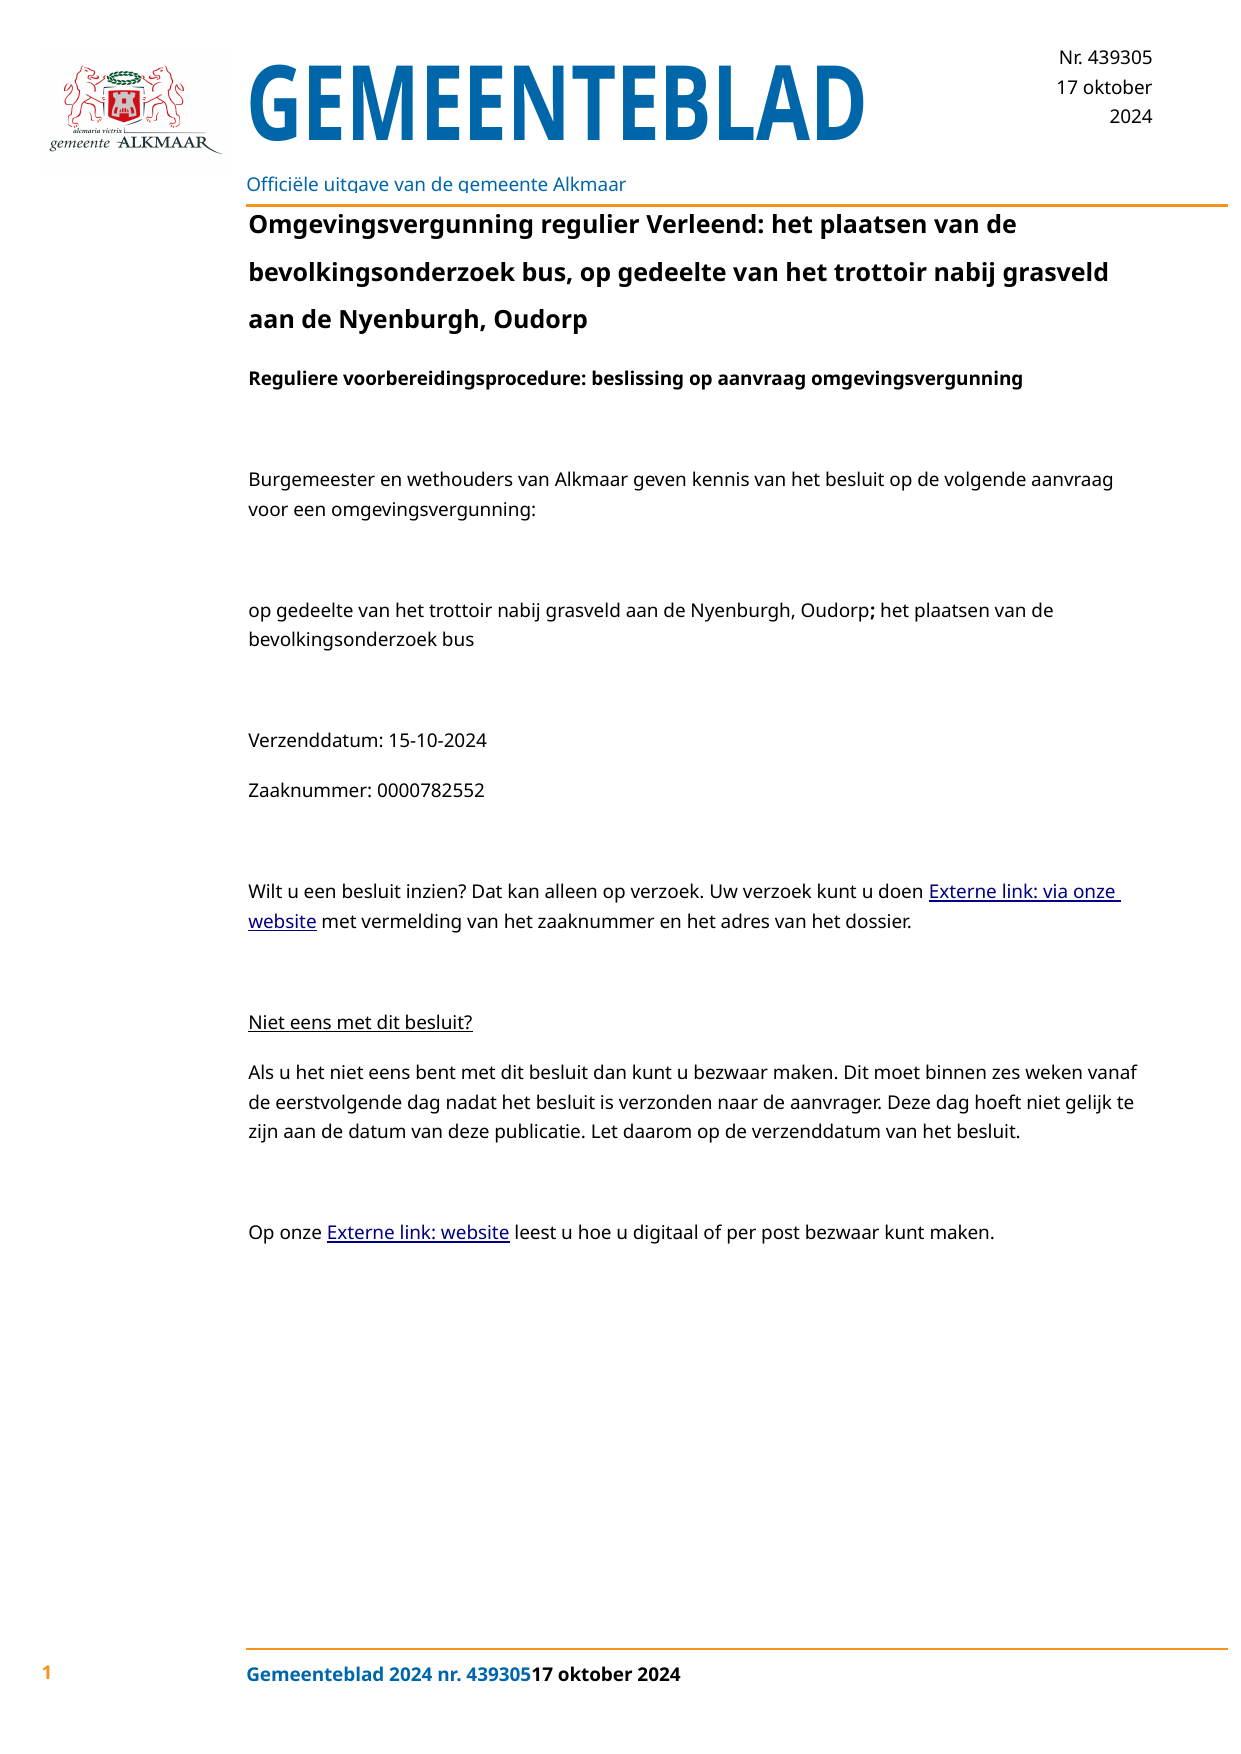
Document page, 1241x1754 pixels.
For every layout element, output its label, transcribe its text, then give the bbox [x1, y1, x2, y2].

text Niet eens met dit besluit? [248, 1009, 1152, 1034]
text Reguliere voorbereidingsprocedure: beslissing op aanvraag omgevingsvergunning [248, 366, 1152, 391]
text Op onze Externe link: website leest u hoe u digitaal of per post bezwaar kunt maken. [248, 1219, 1152, 1245]
text op gedeelte van het trottoir nabij grasveld aan de Nyenburgh, Oudorp; het plaatsen van de bevolkingsonderzoek bus [248, 597, 1152, 652]
text Zaaknummer: 0000782552 [248, 778, 1152, 803]
text Verzenddatum: 15-10-2024 [248, 727, 1152, 753]
text Als u het niet eens bent met dit besluit dan kunt u bezwaar maken. Dit moet binnen zes weken vanaf de eerstvolgende dag nadat het besluit is verzonden naar de aanvrager. Deze dag hoeft niet gelijk te zijn aan de datum van deze publicatie. Let daarom op de verzenddatum van het besluit. [248, 1059, 1152, 1144]
text Omgevingsvergunning regulier Verleend: het plaatsen van de bevolkingsonderzoek bus, op gedeelte van het trottoir nabij grasveld aan de Nyenburgh, Oudorp [248, 207, 1152, 336]
text Burgemeester en wethouders van Alkmaar geven kennis van het besluit op de volgende aanvraag voor een omgevingsvergunning: [248, 466, 1152, 522]
text Wilt u een besluit inzien? Dat kan alleen op verzoek. Uw verzoek kunt u doen Externe link: via onze website met vermelding van het zaaknummer en het adres van het dossier. [248, 878, 1152, 934]
picture [41, 47, 231, 172]
